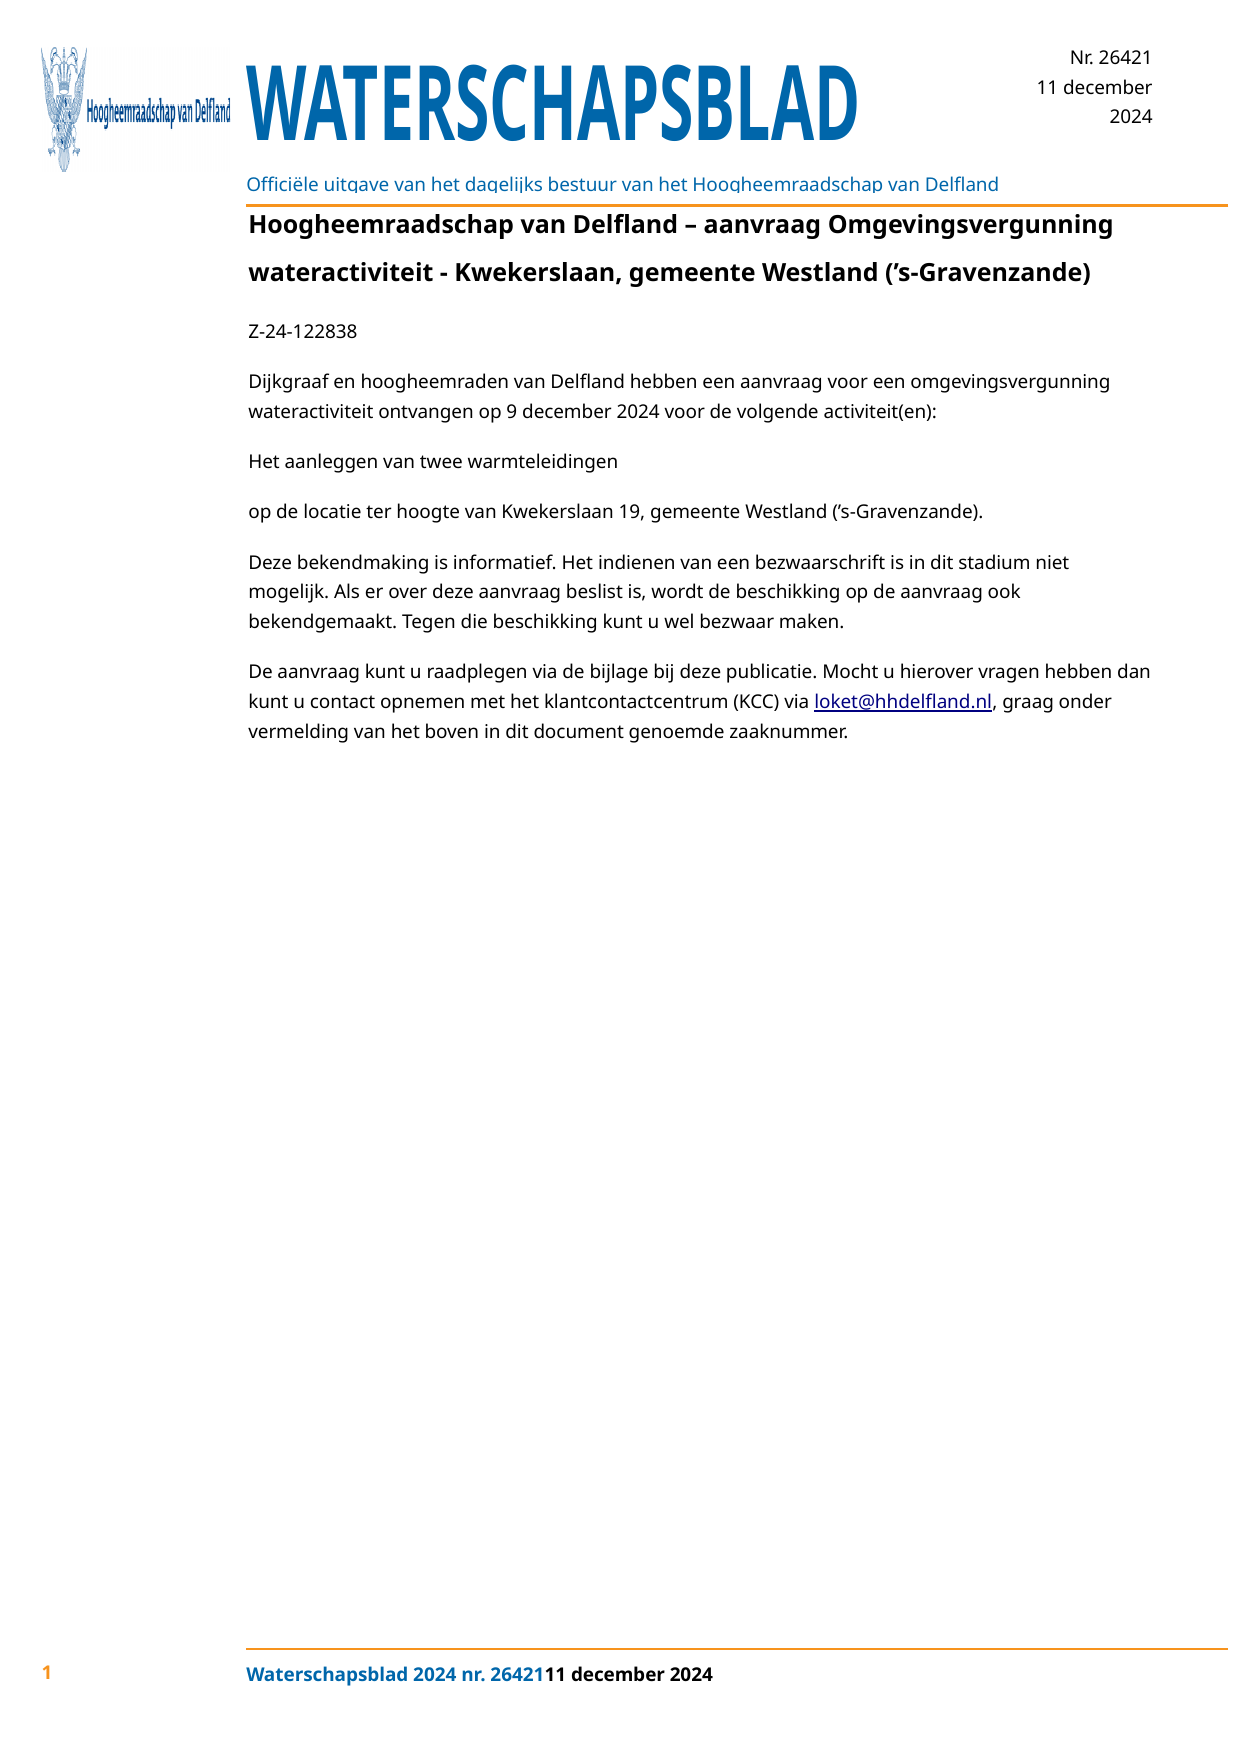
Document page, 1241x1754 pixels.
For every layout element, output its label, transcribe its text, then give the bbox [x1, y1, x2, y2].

text Deze bekendmaking is informatief. Het indienen van een bezwaarschrift is in dit stadium niet mogelijk. Als er over deze aanvraag beslist is, wordt de beschikking op de aanvraag ook bekendgemaakt. Tegen die beschikking kunt u wel bezwaar maken. [248, 549, 1152, 634]
text Hoogheemraadschap van Delfland – aanvraag Omgevingsvergunning wateractiviteit - Kwekerslaan, gemeente Westland (’s-Gravenzande) [248, 207, 1152, 288]
text Dijkgraaf en hoogheemraden van Delfland hebben een aanvraag voor een omgevingsvergunning wateractiviteit ontvangen op 9 december 2024 voor de volgende activiteit(en): [248, 368, 1152, 424]
text Het aanleggen van twee warmteleidingen [248, 448, 1152, 474]
text op de locatie ter hoogte van Kwekerslaan 19, gemeente Westland (’s-Gravenzande). [248, 499, 1152, 524]
text De aanvraag kunt u raadplegen via de bijlage bij deze publicatie. Mocht u hierover vragen hebben dan kunt u contact opnemen met het klantcontactcentrum (KCC) via loket@hhdelfland.nl, graag onder vermelding van het boven in dit document genoemde zaaknummer. [248, 659, 1152, 744]
text Z-24-122838 [248, 318, 1152, 344]
picture [41, 47, 231, 172]
